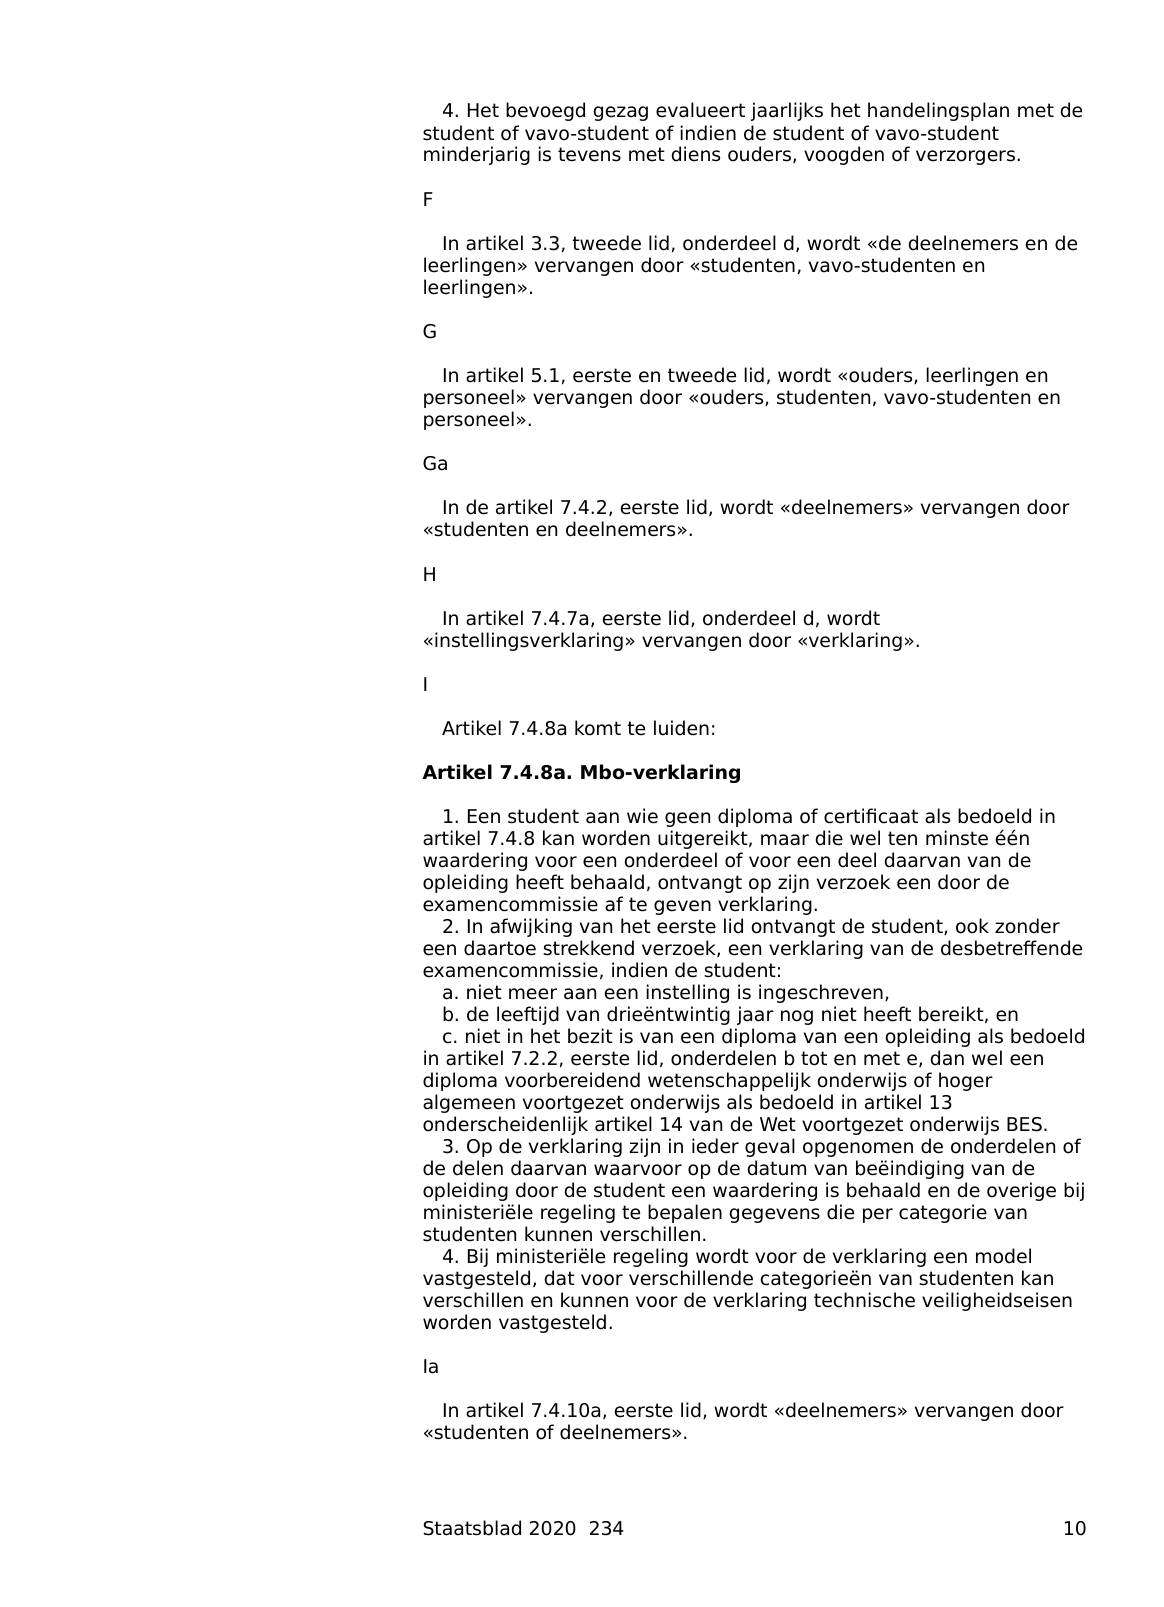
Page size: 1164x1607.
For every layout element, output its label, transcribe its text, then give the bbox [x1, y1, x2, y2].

text I [422, 674, 1087, 696]
text G [422, 321, 1087, 343]
text 4. Bij ministeriële regeling wordt voor de verklaring een model vastgesteld, dat voor verschillende categorieën van studenten kan verschillen en kunnen voor de verklaring technische veiligheidseisen worden vastgesteld. [422, 1246, 1087, 1334]
text H [422, 563, 1087, 585]
text Artikel 7.4.8a komt te luiden: [422, 718, 1087, 740]
subtitle Artikel 7.4.8a. Mbo-verklaring [422, 762, 1087, 784]
text Ia [422, 1356, 1087, 1378]
text In artikel 5.1, eerste en tweede lid, wordt «ouders, leerlingen en personeel» vervangen door «ouders, studenten, vavo-studenten en personeel». [422, 365, 1087, 431]
text In artikel 7.4.7a, eerste lid, onderdeel d, wordt «instellingsverklaring» vervangen door «verklaring». [422, 608, 1087, 652]
text 2. In afwijking van het eerste lid ontvangt de student, ook zonder een daartoe strekkend verzoek, een verklaring van de desbetreffende examencommissie, indien de student: [422, 916, 1087, 982]
text 4. Het bevoegd gezag evalueert jaarlijks het handelingsplan met de student of vavo-student of indien de student of vavo-student minderjarig is tevens met diens ouders, voogden of verzorgers. [422, 100, 1087, 166]
text a. niet meer aan een instelling is ingeschreven, [422, 982, 1087, 1004]
text 3. Op de verklaring zijn in ieder geval opgenomen de onderdelen of de delen daarvan waarvoor op de datum van beëindiging van de opleiding door de student een waardering is behaald en de overige bij ministeriële regeling te bepalen gegevens die per categorie van studenten kunnen verschillen. [422, 1136, 1087, 1246]
text In artikel 7.4.10a, eerste lid, wordt «deelnemers» vervangen door «studenten of deelnemers». [422, 1400, 1087, 1444]
text In de artikel 7.4.2, eerste lid, wordt «deelnemers» vervangen door «studenten en deelnemers». [422, 497, 1087, 541]
text b. de leeftijd van drieëntwintig jaar nog niet heeft bereikt, en [422, 1004, 1087, 1026]
text 1. Een student aan wie geen diploma of certificaat als bedoeld in artikel 7.4.8 kan worden uitgereikt, maar die wel ten minste één waardering voor een onderdeel of voor een deel daarvan van de opleiding heeft behaald, ontvangt op zijn verzoek een door de examencommissie af te geven verklaring. [422, 806, 1087, 916]
text F [422, 188, 1087, 211]
text Ga [422, 453, 1087, 475]
text In artikel 3.3, tweede lid, onderdeel d, wordt «de deelnemers en de leerlingen» vervangen door «studenten, vavo-studenten en leerlingen». [422, 233, 1087, 299]
text c. niet in het bezit is van een diploma van een opleiding als bedoeld in artikel 7.2.2, eerste lid, onderdelen b tot en met e, dan wel een diploma voorbereidend wetenschappelijk onderwijs of hoger algemeen voortgezet onderwijs als bedoeld in artikel 13 onderscheidenlijk artikel 14 van de Wet voortgezet onderwijs BES. [422, 1026, 1087, 1136]
